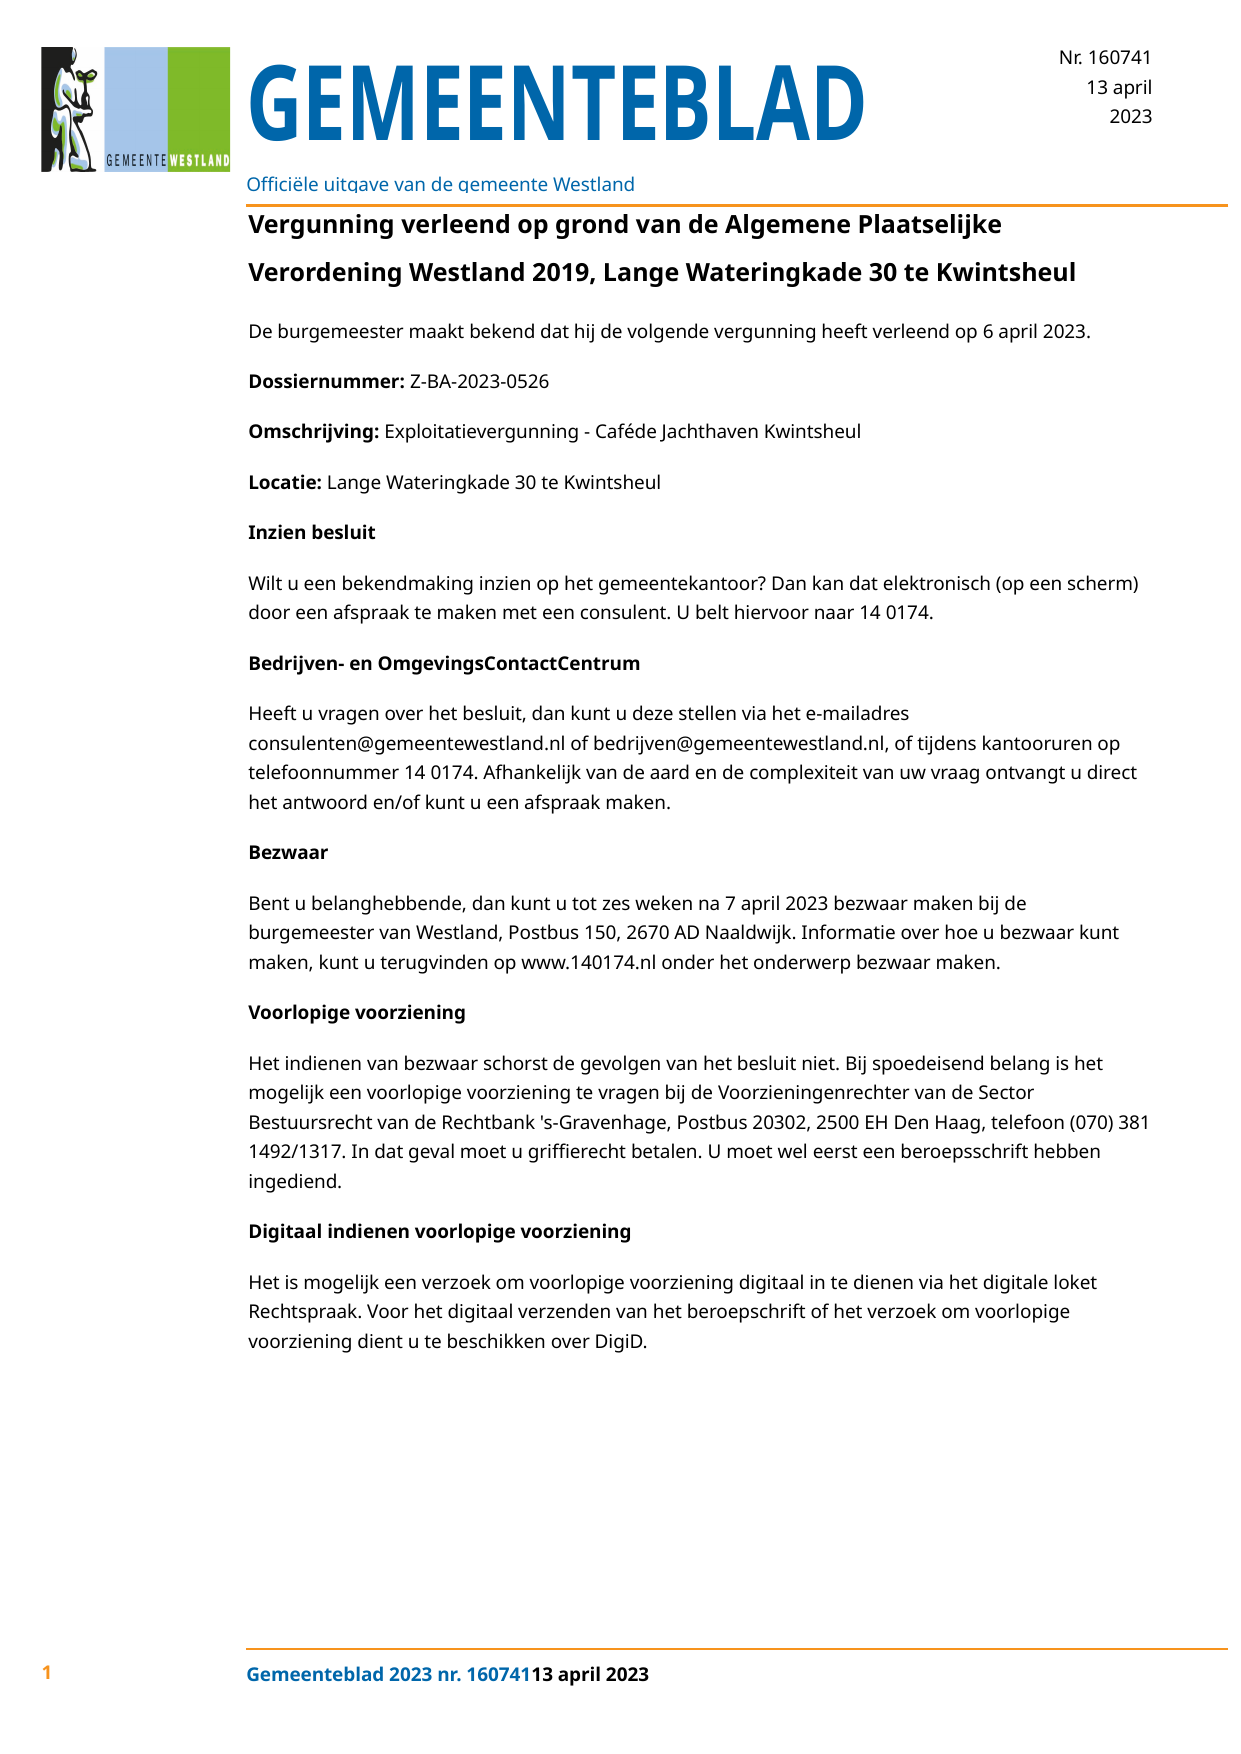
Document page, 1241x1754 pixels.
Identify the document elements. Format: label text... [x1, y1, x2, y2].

text Voorlopige voorziening [248, 999, 1152, 1025]
text Dossiernummer: Z-BA-2023-0526 [248, 368, 1152, 394]
text Wilt u een bekendmaking inzien op het gemeentekantoor? Dan kan dat elektronisch (op een scherm) door een afspraak te maken met een consulent. U belt hiervoor naar 14 0174. [248, 570, 1152, 625]
text Locatie: Lange Wateringkade 30 te Kwintsheul [248, 469, 1152, 495]
text Het indienen van bezwaar schorst de gevolgen van het besluit niet. Bij spoedeisend belang is het mogelijk een voorlopige voorziening te vragen bij de Voorzieningenrechter van de Sector Bestuursrecht van de Rechtbank 's-Gravenhage, Postbus 20302, 2500 EH Den Haag, telefoon (070) 381 1492/1317. In dat geval moet u griffierecht betalen. U moet wel eerst een beroepsschrift hebben ingediend. [248, 1050, 1152, 1194]
text De burgemeester maakt bekend dat hij de volgende vergunning heeft verleend op 6 april 2023. [248, 318, 1152, 344]
text Het is mogelijk een verzoek om voorlopige voorziening digitaal in te dienen via het digitale loket Rechtspraak. Voor het digitaal verzenden van het beroepschrift of het verzoek om voorlopige voorziening dient u te beschikken over DigiD. [248, 1269, 1152, 1354]
picture [41, 47, 231, 172]
text Bezwaar [248, 839, 1152, 865]
text Inzien besluit [248, 519, 1152, 545]
text Digitaal indienen voorlopige voorziening [248, 1219, 1152, 1244]
text Vergunning verleend op grond van de Algemene Plaatselijke Verordening Westland 2019, Lange Wateringkade 30 te Kwintsheul [248, 207, 1152, 288]
text Bent u belanghebbende, dan kunt u tot zes weken na 7 april 2023 bezwaar maken bij de burgemeester van Westland, Postbus 150, 2670 AD Naaldwijk. Informatie over hoe u bezwaar kunt maken, kunt u terugvinden op www.140174.nl onder het onderwerp bezwaar maken. [248, 890, 1152, 975]
text Omschrijving: Exploitatievergunning - Caféde Jachthaven Kwintsheul [248, 419, 1152, 444]
text Heeft u vragen over het besluit, dan kunt u deze stellen via het e-mailadres consulenten@gemeentewestland.nl of bedrijven@gemeentewestland.nl, of tijdens kantooruren op telefoonnummer 14 0174. Afhankelijk van de aard en de complexiteit van uw vraag ontvangt u direct het antwoord en/of kunt u een afspraak maken. [248, 700, 1152, 815]
text Bedrijven- en OmgevingsContactCentrum [248, 650, 1152, 676]
